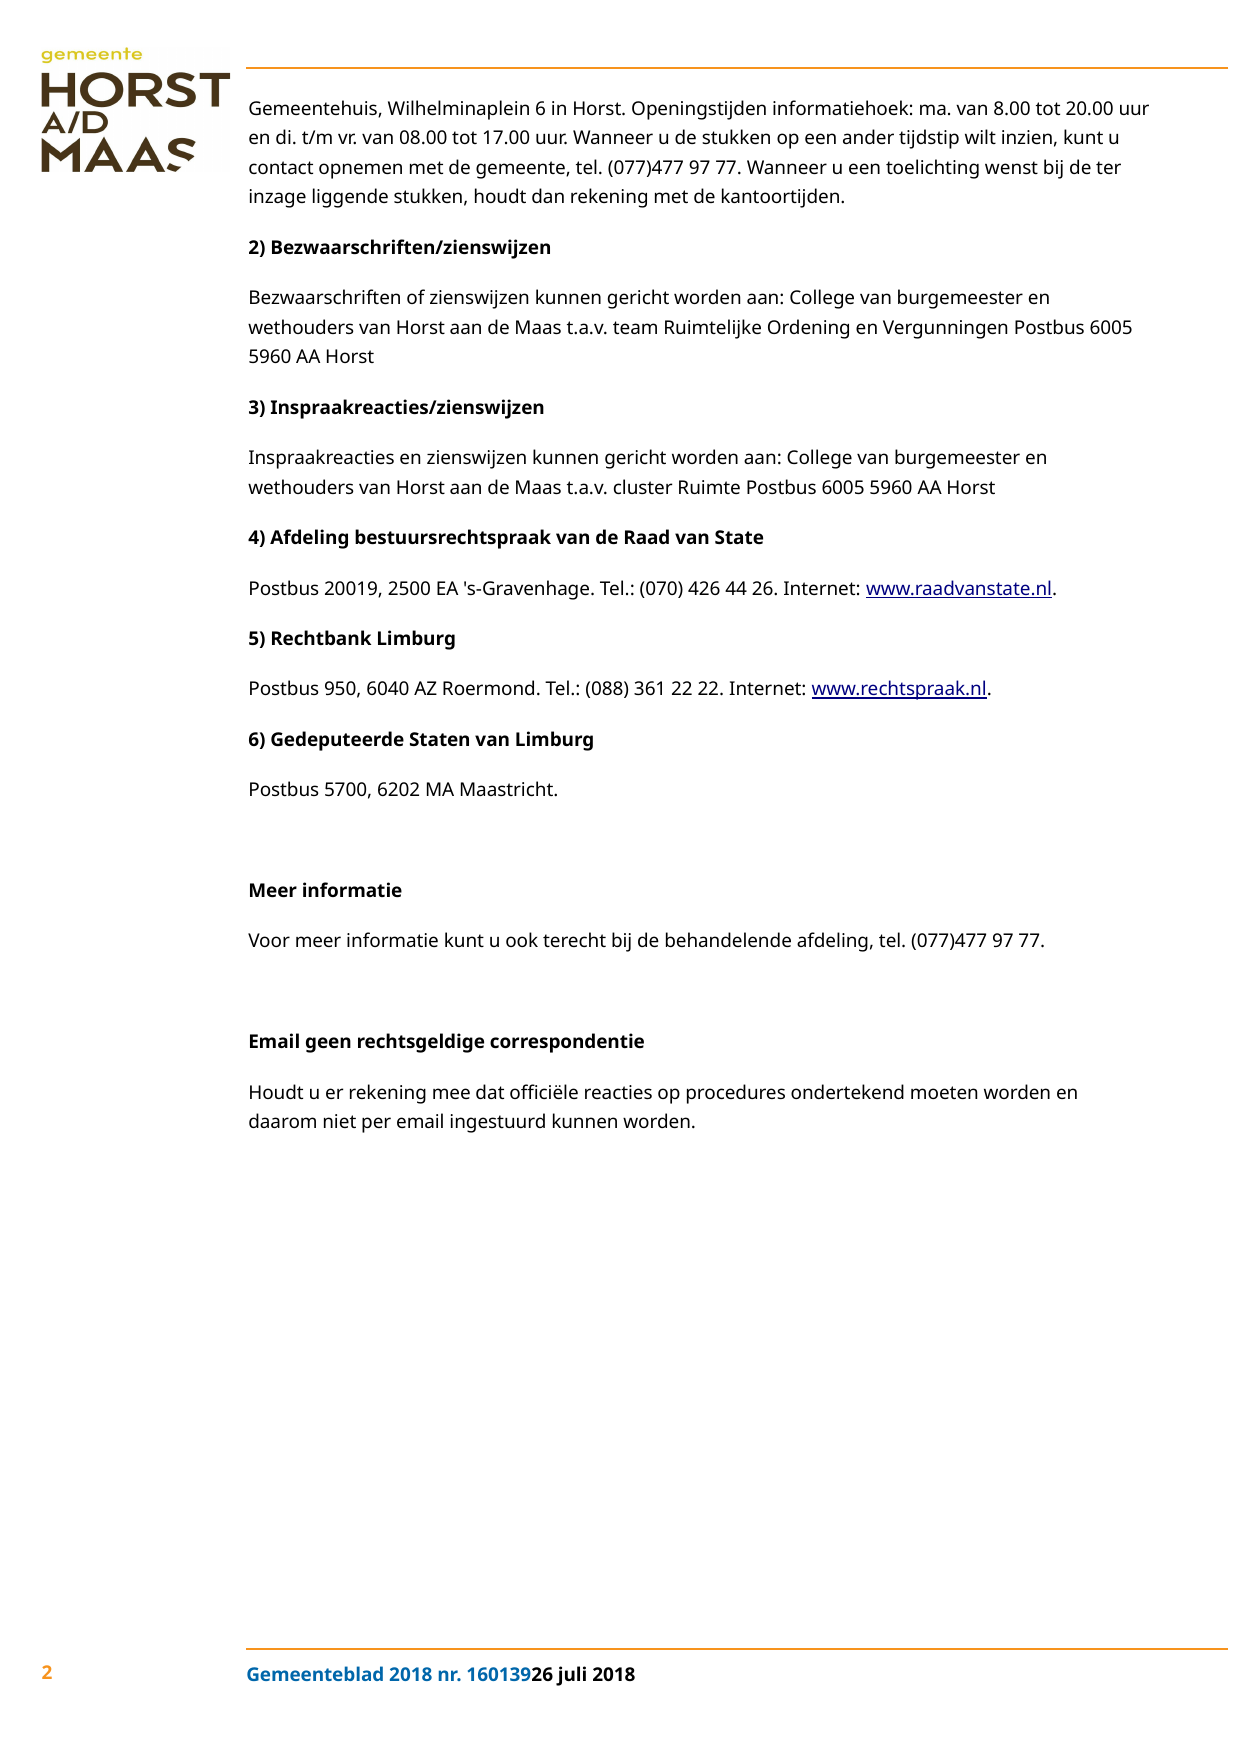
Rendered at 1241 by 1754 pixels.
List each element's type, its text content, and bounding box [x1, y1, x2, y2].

text Postbus 20019, 2500 EA 's-Gravenhage. Tel.: (070) 426 44 26. Internet: www.raadvanstate.nl. [248, 575, 1152, 601]
text 5) Rechtbank Limburg [248, 625, 1152, 651]
text 2) Bezwaarschriften/zienswijzen [248, 234, 1152, 260]
text Postbus 950, 6040 AZ Roermond. Tel.: (088) 361 22 22. Internet: www.rechtspraak.nl. [248, 676, 1152, 701]
text Gemeentehuis, Wilhelminaplein 6 in Horst. Openingstijden informatiehoek: ma. van 8.00 tot 20.00 uur en di. t/m vr. van 08.00 tot 17.00 uur. Wanneer u de stukken op een ander tijdstip wilt inzien, kunt u contact opnemen met de gemeente, tel. (077)477 97 77. Wanneer u een toelichting wenst bij de ter inzage liggende stukken, houdt dan rekening met de kantoortijden. [248, 95, 1152, 209]
text 6) Gedeputeerde Staten van Limburg [248, 726, 1152, 752]
text Meer informatie [248, 877, 1152, 903]
text Email geen rechtsgeldige correspondentie [248, 1028, 1152, 1054]
text Houdt u er rekening mee dat officiële reacties op procedures ondertekend moeten worden en daarom niet per email ingestuurd kunnen worden. [248, 1079, 1152, 1134]
text Bezwaarschriften of zienswijzen kunnen gericht worden aan: College van burgemeester en wethouders van Horst aan de Maas t.a.v. team Ruimtelijke Ordening en Vergunningen Postbus 6005 5960 AA Horst [248, 284, 1152, 369]
text Postbus 5700, 6202 MA Maastricht. [248, 776, 1152, 802]
text Voor meer informatie kunt u ook terecht bij de behandelende afdeling, tel. (077)477 97 77. [248, 928, 1152, 953]
text 3) Inspraakreacties/zienswijzen [248, 394, 1152, 420]
text 4) Afdeling bestuursrechtspraak van de Raad van State [248, 524, 1152, 550]
text Inspraakreacties en zienswijzen kunnen gericht worden aan: College van burgemeester en wethouders van Horst aan de Maas t.a.v. cluster Ruimte Postbus 6005 5960 AA Horst [248, 444, 1152, 500]
picture [41, 47, 231, 172]
